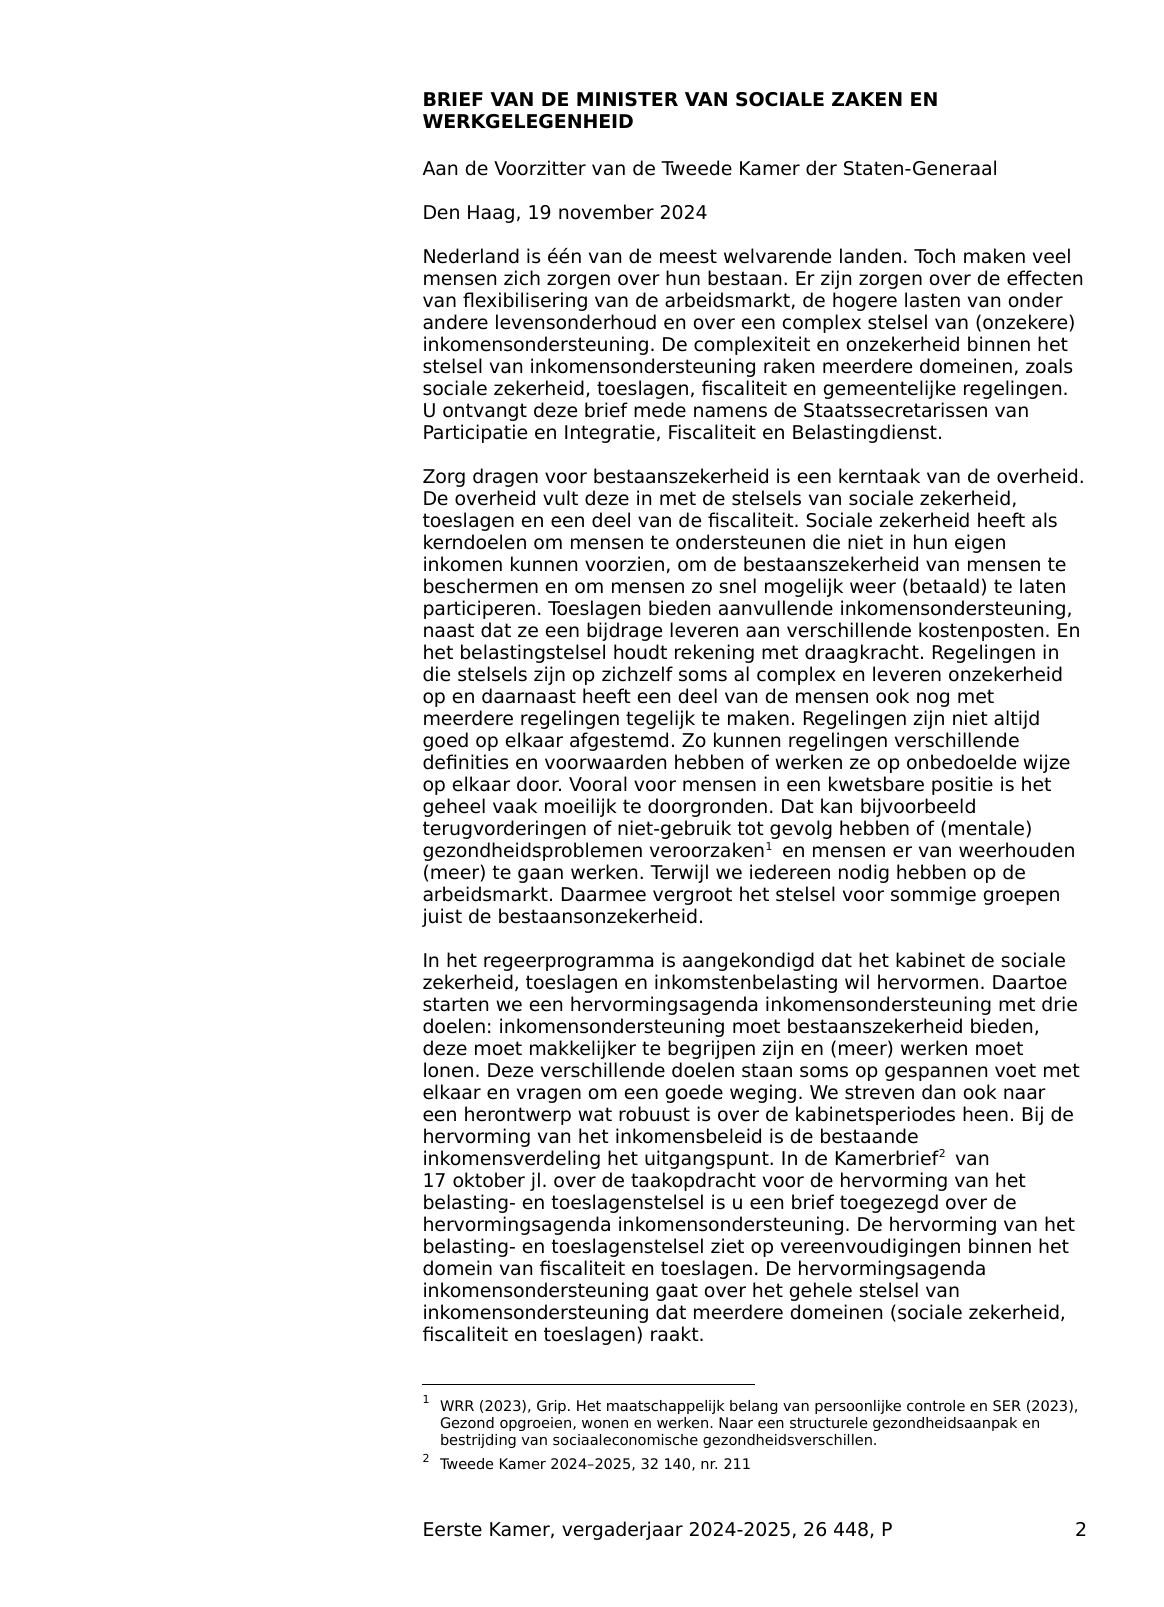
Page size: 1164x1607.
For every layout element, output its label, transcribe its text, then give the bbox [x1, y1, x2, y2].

text WRR (2023), Grip. Het maatschappelijk belang van persoonlijke controle en SER (2023), Gezond opgroeien, wonen en werken. Naar een structurele gezondheidsaanpak en bestrijding van sociaaleconomische gezondheidsverschillen. [422, 1393, 1087, 1449]
text Aan de Voorzitter van de Tweede Kamer der Staten-Generaal [422, 158, 1087, 180]
text In het regeerprogramma is aangekondigd dat het kabinet de sociale zekerheid, toeslagen en inkomstenbelasting wil hervormen. Daartoe starten we een hervormingsagenda inkomensondersteuning met drie doelen: inkomensondersteuning moet bestaanszekerheid bieden, deze moet makkelijker te begrijpen zijn en (meer) werken moet lonen. Deze verschillende doelen staan soms op gespannen voet met elkaar en vragen om een goede weging. We streven dan ook naar een herontwerp wat robuust is over de kabinetsperiodes heen. Bij de hervorming van het inkomensbeleid is de bestaande inkomensverdeling het uitgangspunt. In de Kamerbrief van 17 oktober jl. over de taakopdracht voor de hervorming van het belasting- en toeslagenstelsel is u een brief toegezegd over de hervormingsagenda inkomensondersteuning. De hervorming van het belasting- en toeslagenstelsel ziet op vereenvoudigingen binnen het domein van fiscaliteit en toeslagen. De hervormingsagenda inkomensondersteuning gaat over het gehele stelsel van inkomensondersteuning dat meerdere domeinen (sociale zekerheid, fiscaliteit en toeslagen) raakt. [422, 950, 1087, 1346]
text Zorg dragen voor bestaanszekerheid is een kerntaak van de overheid. De overheid vult deze in met de stelsels van sociale zekerheid, toeslagen en een deel van de fiscaliteit. Sociale zekerheid heeft als kerndoelen om mensen te ondersteunen die niet in hun eigen inkomen kunnen voorzien, om de bestaanszekerheid van mensen te beschermen en om mensen zo snel mogelijk weer (betaald) te laten participeren. Toeslagen bieden aanvullende inkomensondersteuning, naast dat ze een bijdrage leveren aan verschillende kostenposten. En het belastingstelsel houdt rekening met draagkracht. Regelingen in die stelsels zijn op zichzelf soms al complex en leveren onzekerheid op en daarnaast heeft een deel van de mensen ook nog met meerdere regelingen tegelijk te maken. Regelingen zijn niet altijd goed op elkaar afgestemd. Zo kunnen regelingen verschillende definities en voorwaarden hebben of werken ze op onbedoelde wijze op elkaar door. Vooral voor mensen in een kwetsbare positie is het geheel vaak moeilijk te doorgronden. Dat kan bijvoorbeeld terugvorderingen of niet-gebruik tot gevolg hebben of (mentale) gezondheidsproblemen veroorzaken en mensen er van weerhouden (meer) te gaan werken. Terwijl we iedereen nodig hebben op de arbeidsmarkt. Daarmee vergroot het stelsel voor sommige groepen juist de bestaansonzekerheid. [422, 466, 1087, 928]
subtitle BRIEF VAN DE MINISTER VAN SOCIALE ZAKEN EN WERKGELEGENHEID [422, 89, 1087, 133]
text Nederland is één van de meest welvarende landen. Toch maken veel mensen zich zorgen over hun bestaan. Er zijn zorgen over de effecten van flexibilisering van de arbeidsmarkt, de hogere lasten van onder andere levensonderhoud en over een complex stelsel van (onzekere) inkomensondersteuning. De complexiteit en onzekerheid binnen het stelsel van inkomensondersteuning raken meerdere domeinen, zoals sociale zekerheid, toeslagen, fiscaliteit en gemeentelijke regelingen. U ontvangt deze brief mede namens de Staatssecretarissen van Participatie en Integratie, Fiscaliteit en Belastingdienst. [422, 246, 1087, 444]
text Tweede Kamer 2024–2025, 32 140, nr. 211 [422, 1452, 1087, 1474]
text Den Haag, 19 november 2024 [422, 202, 1087, 224]
